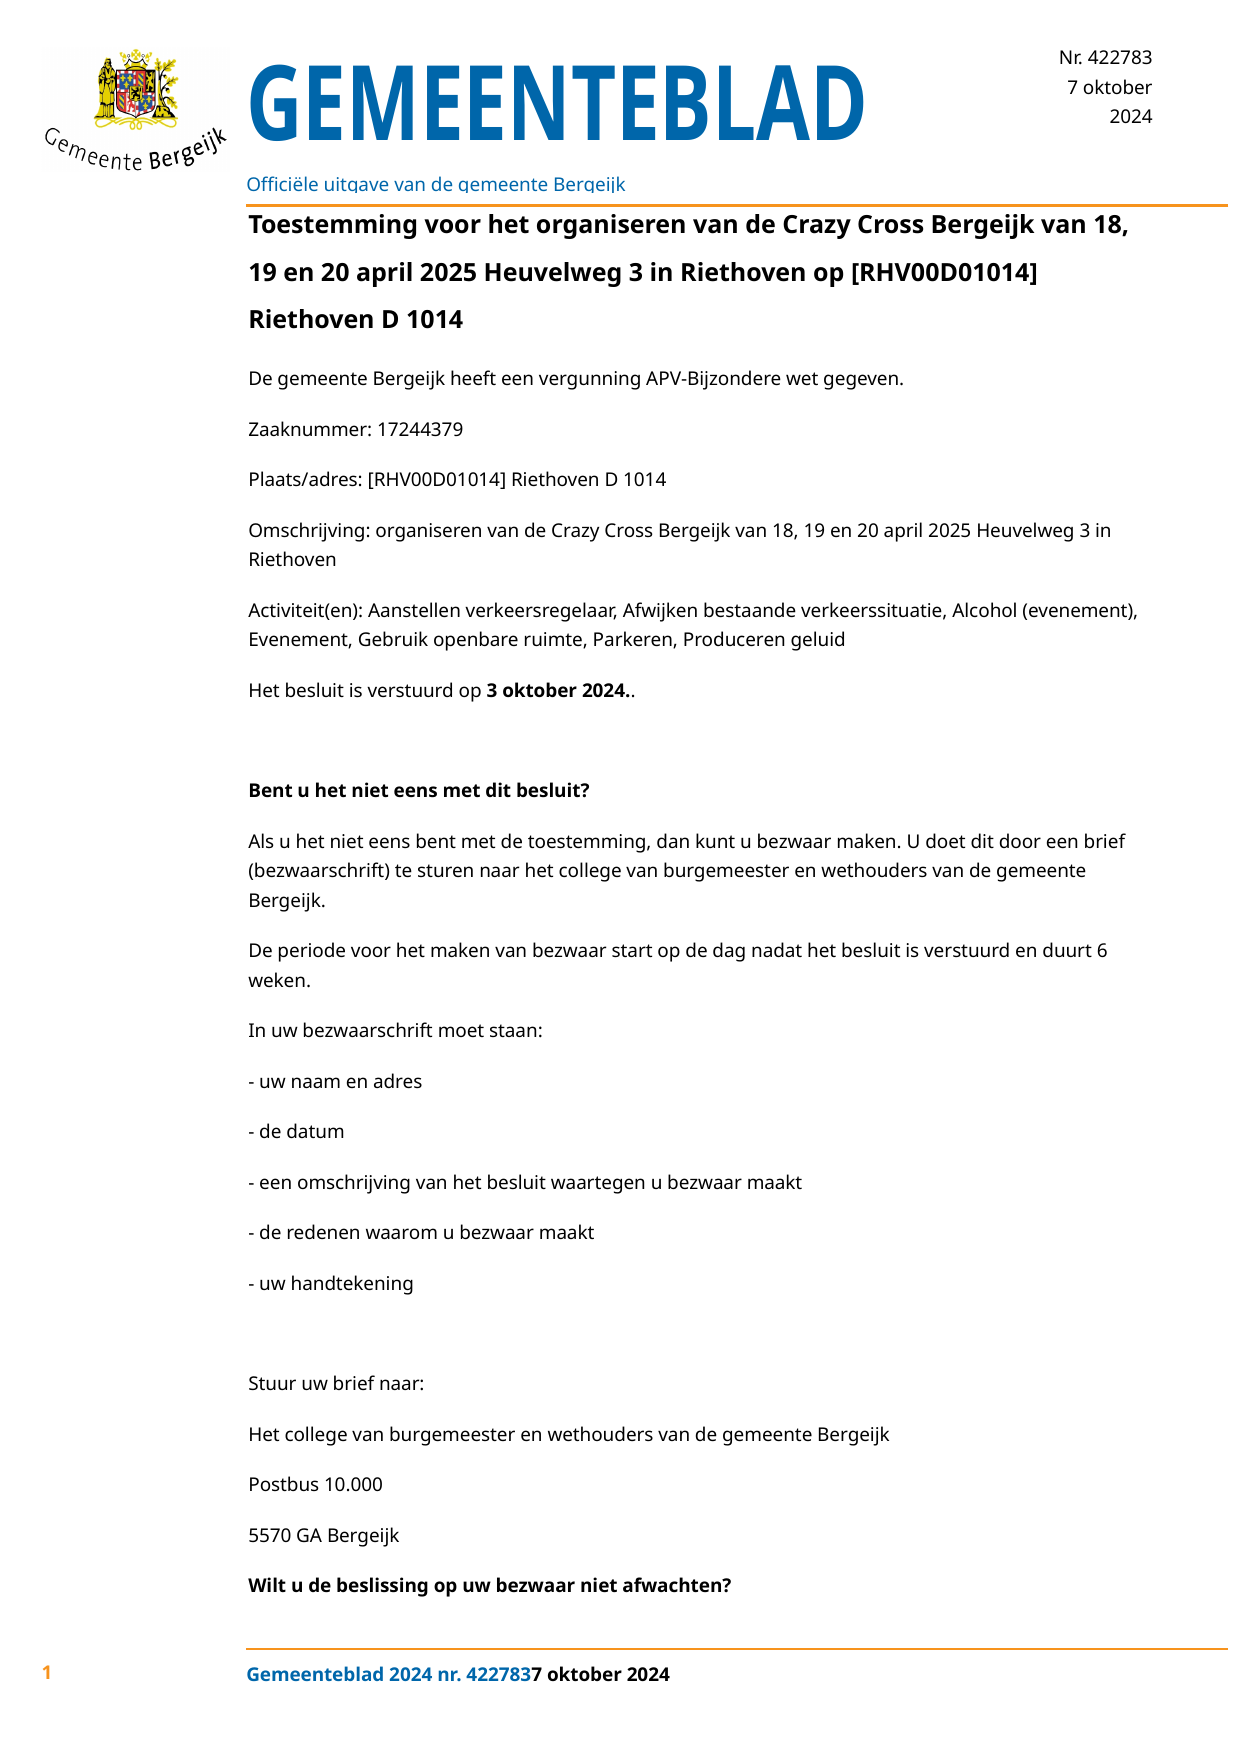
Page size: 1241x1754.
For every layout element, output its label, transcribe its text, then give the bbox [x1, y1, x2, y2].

text Het besluit is verstuurd op 3 oktober 2024.. [248, 677, 1152, 702]
text Bent u het niet eens met dit besluit? [248, 778, 1152, 803]
text Omschrijving: organiseren van de Crazy Cross Bergeijk van 18, 19 en 20 april 2025 Heuvelweg 3 in Riethoven [248, 517, 1152, 572]
text Het college van burgemeester en wethouders van de gemeente Bergeijk [248, 1421, 1152, 1447]
text Stuur uw brief naar: [248, 1371, 1152, 1396]
text De gemeente Bergeijk heeft een vergunning APV-Bijzondere wet gegeven. [248, 366, 1152, 391]
text De periode voor het maken van bezwaar start op de dag nadat het besluit is verstuurd en duurt 6 weken. [248, 938, 1152, 993]
picture [41, 47, 231, 172]
text Wilt u de beslissing op uw bezwaar niet afwachten? [248, 1572, 1152, 1598]
text Toestemming voor het organiseren van de Crazy Cross Bergeijk van 18, 19 en 20 april 2025 Heuvelweg 3 in Riethoven op [RHV00D01014] Riethoven D 1014 [248, 207, 1152, 336]
text - de redenen waarom u bezwaar maakt [248, 1219, 1152, 1245]
text - uw naam en adres [248, 1068, 1152, 1094]
text - uw handtekening [248, 1270, 1152, 1295]
text 5570 GA Bergeijk [248, 1522, 1152, 1547]
text Plaats/adres: [RHV00D01014] Riethoven D 1014 [248, 466, 1152, 492]
text - de datum [248, 1118, 1152, 1144]
text In uw bezwaarschrift moet staan: [248, 1018, 1152, 1043]
text Als u het niet eens bent met de toestemming, dan kunt u bezwaar maken. U doet dit door een brief (bezwaarschrift) te sturen naar het college van burgemeester en wethouders van de gemeente Bergeijk. [248, 828, 1152, 913]
text - een omschrijving van het besluit waartegen u bezwaar maakt [248, 1169, 1152, 1194]
text Postbus 10.000 [248, 1471, 1152, 1497]
text Activiteit(en): Aanstellen verkeersregelaar, Afwijken bestaande verkeerssituatie, Alcohol (evenement), Evenement, Gebruik openbare ruimte, Parkeren, Produceren geluid [248, 597, 1152, 652]
text Zaaknummer: 17244379 [248, 416, 1152, 442]
